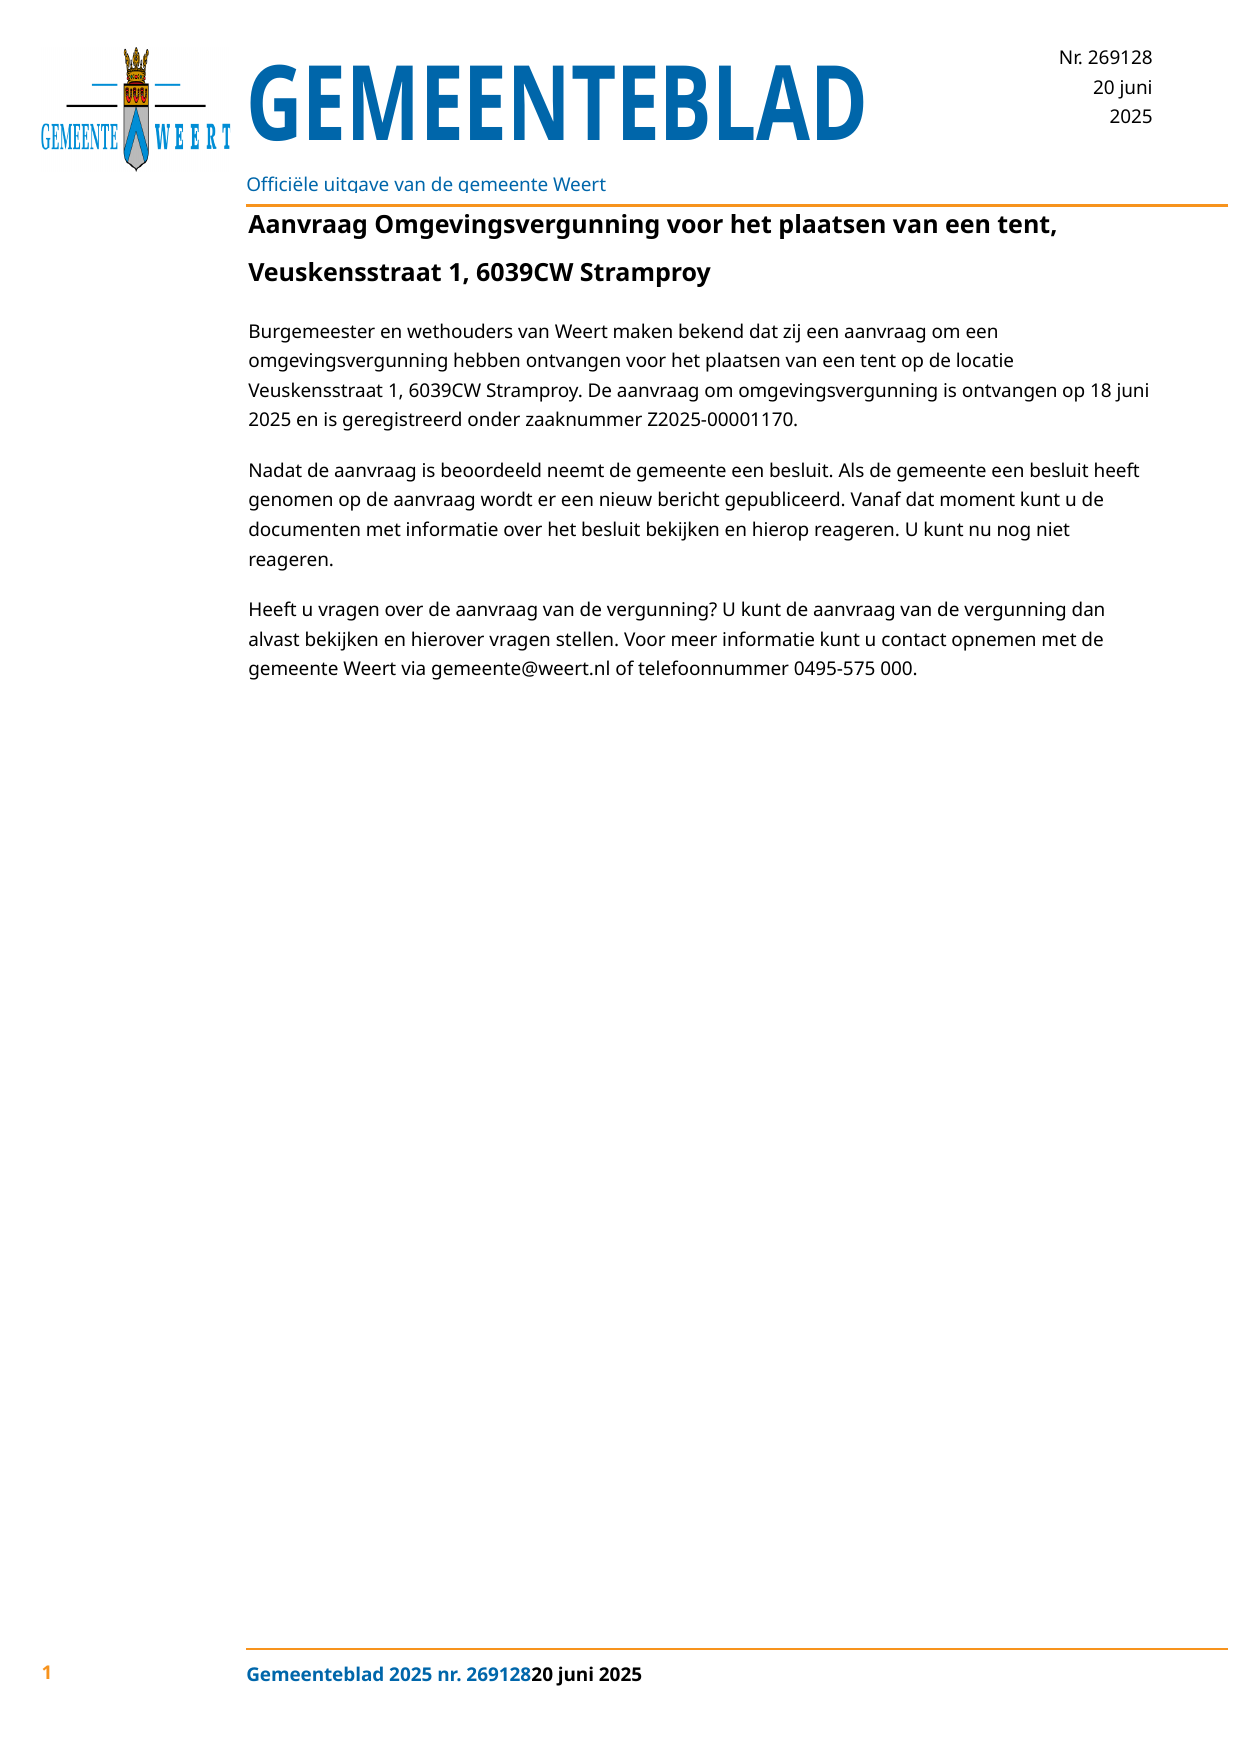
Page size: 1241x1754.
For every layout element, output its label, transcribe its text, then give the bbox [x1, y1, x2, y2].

text Heeft u vragen over de aanvraag van de vergunning? U kunt de aanvraag van de vergunning dan alvast bekijken en hierover vragen stellen. Voor meer informatie kunt u contact opnemen met de gemeente Weert via gemeente@weert.nl of telefoonnummer 0495-575 000. [248, 596, 1152, 681]
text Burgemeester en wethouders van Weert maken bekend dat zij een aanvraag om een omgevingsvergunning hebben ontvangen voor het plaatsen van een tent op de locatie Veuskensstraat 1, 6039CW Stramproy. De aanvraag om omgevingsvergunning is ontvangen op 18 juni 2025 en is geregistreerd onder zaaknummer Z2025-00001170. [248, 318, 1152, 432]
text Nadat de aanvraag is beoordeeld neemt de gemeente een besluit. Als de gemeente een besluit heeft genomen op de aanvraag wordt er een nieuw bericht gepubliceerd. Vanaf dat moment kunt u de documenten met informatie over het besluit bekijken en hierop reageren. U kunt nu nog niet reageren. [248, 457, 1152, 572]
text Aanvraag Omgevingsvergunning voor het plaatsen van een tent, Veuskensstraat 1, 6039CW Stramproy [248, 207, 1152, 288]
picture [41, 47, 231, 172]
